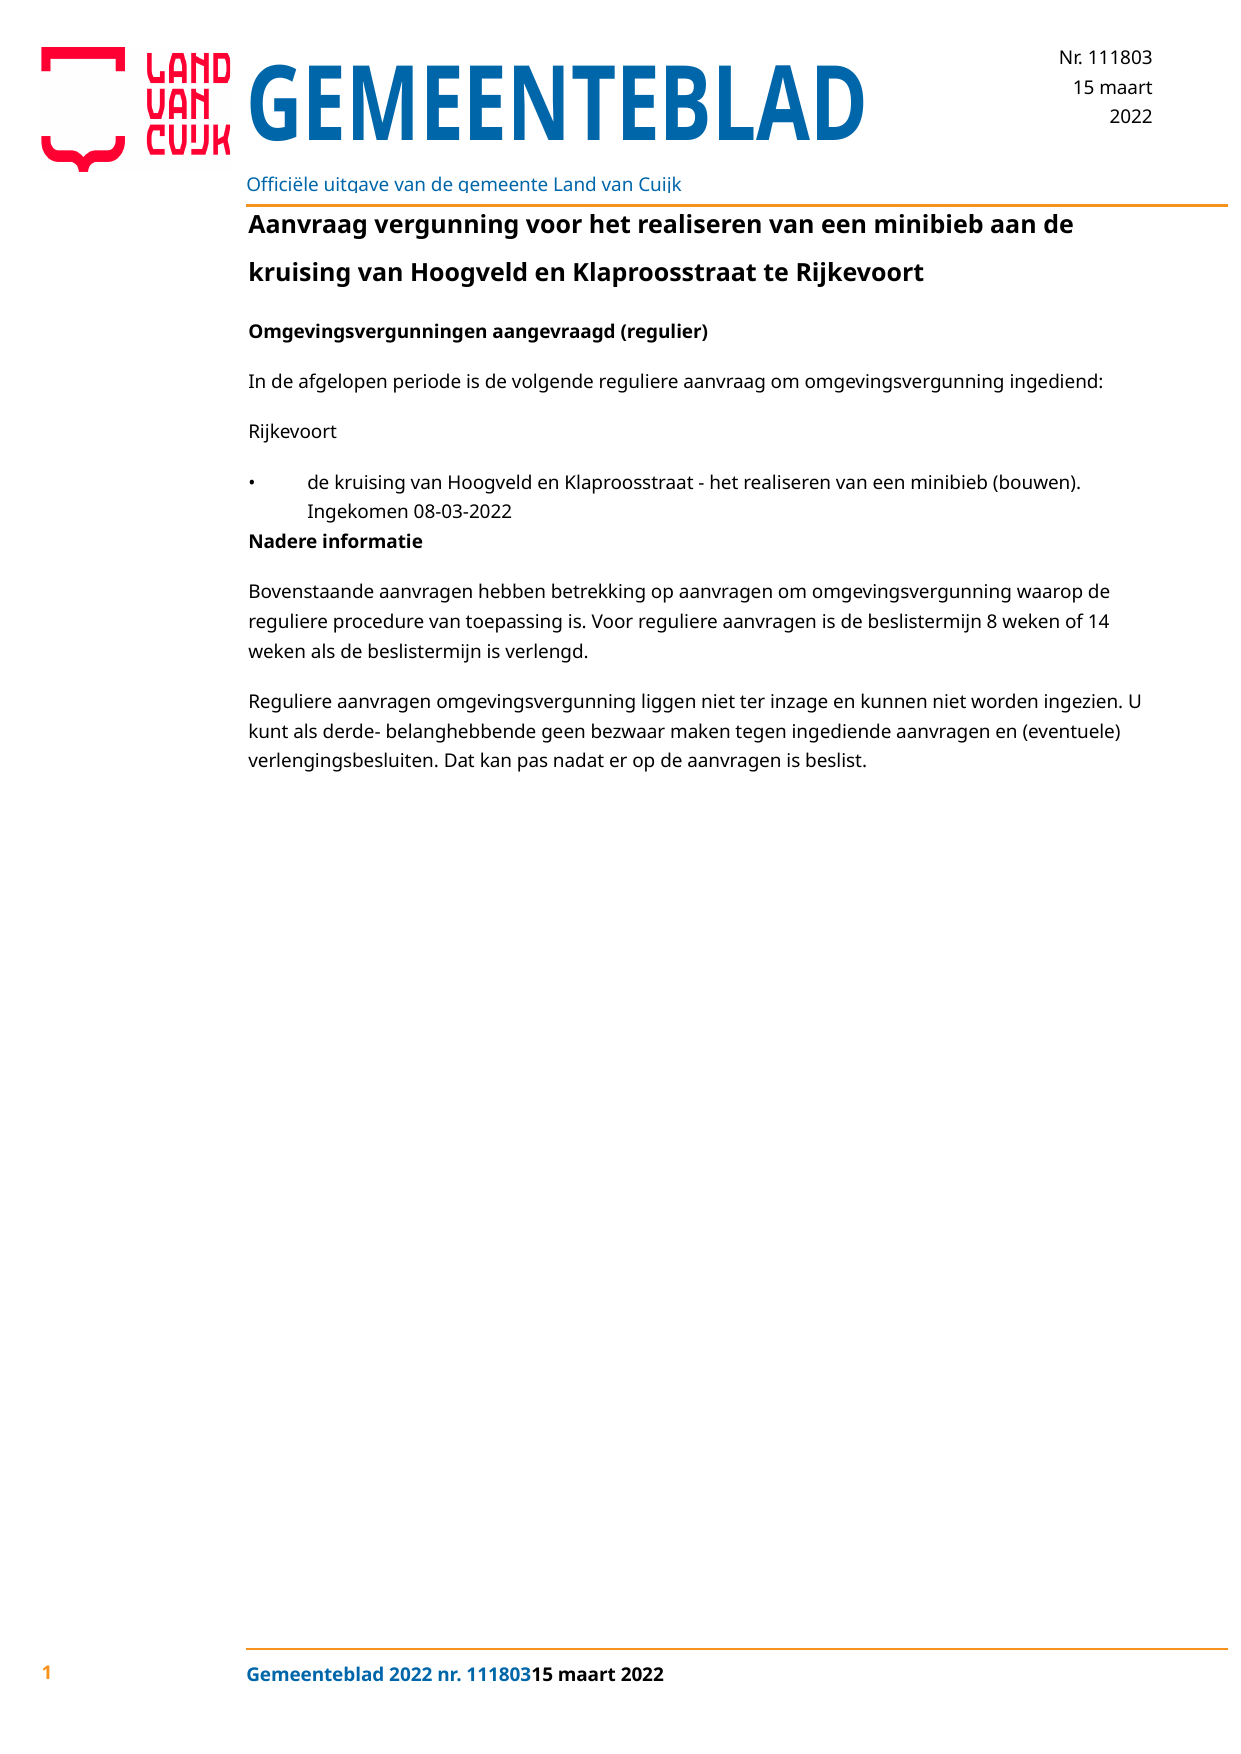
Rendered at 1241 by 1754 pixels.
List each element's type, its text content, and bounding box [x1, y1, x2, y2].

text Aanvraag vergunning voor het realiseren van een minibieb aan de kruising van Hoogveld en Klaproosstraat te Rijkevoort [248, 207, 1152, 288]
picture [41, 47, 231, 172]
text Reguliere aanvragen omgevingsvergunning liggen niet ter inzage en kunnen niet worden ingezien. U kunt als derde- belanghebbende geen bezwaar maken tegen ingediende aanvragen en (eventuele) verlengingsbesluiten. Dat kan pas nadat er op de aanvragen is beslist. [248, 688, 1152, 773]
list de kruising van Hoogveld en Klaproosstraat - het realiseren van een minibieb (bouwen). Ingekomen 08-03-2022 [248, 469, 1152, 524]
text Bovenstaande aanvragen hebben betrekking op aanvragen om omgevingsvergunning waarop de reguliere procedure van toepassing is. Voor reguliere aanvragen is de beslistermijn 8 weken of 14 weken als de beslistermijn is verlengd. [248, 579, 1152, 664]
text In de afgelopen periode is de volgende reguliere aanvraag om omgevingsvergunning ingediend: [248, 368, 1152, 394]
text Omgevingsvergunningen aangevraagd (regulier) [248, 318, 1152, 344]
text Rijkevoort [248, 419, 1152, 444]
text Nadere informatie [248, 528, 1152, 554]
